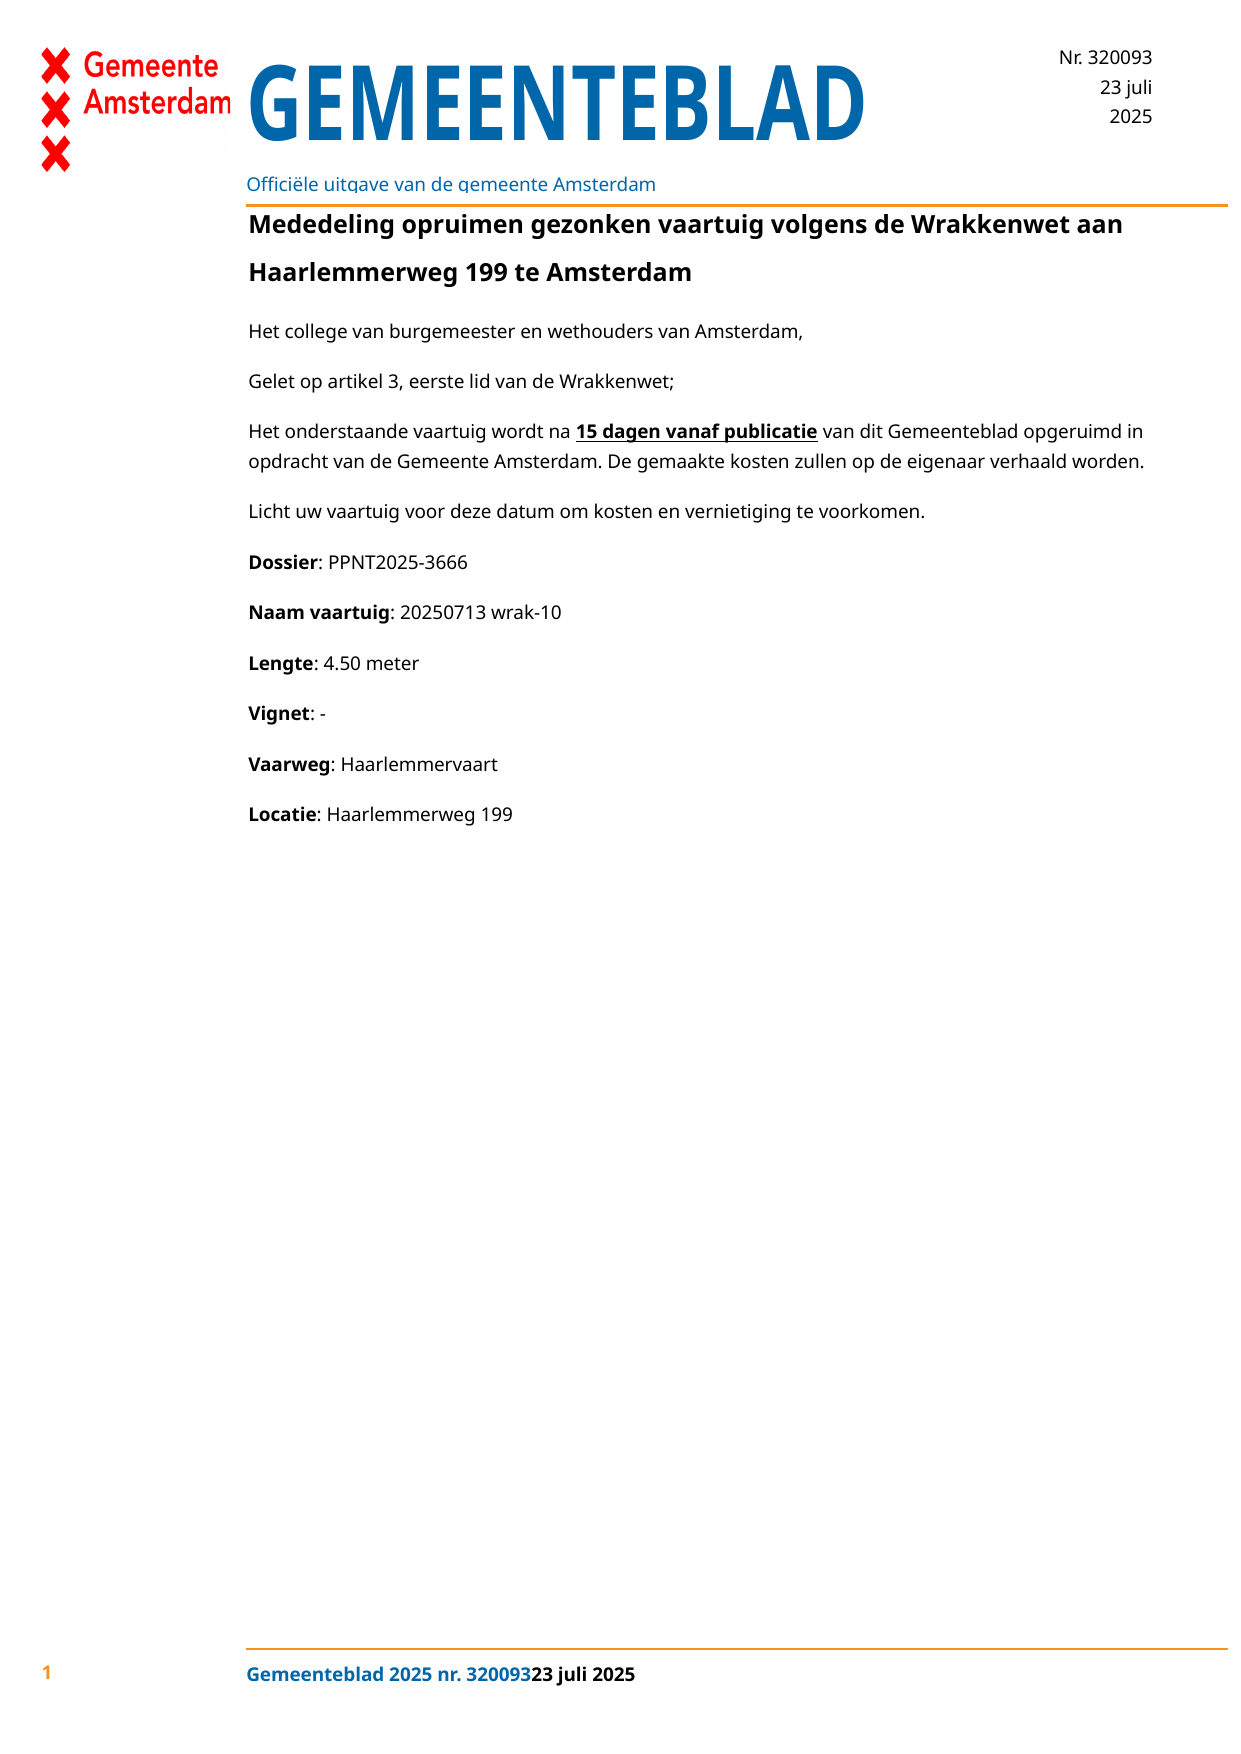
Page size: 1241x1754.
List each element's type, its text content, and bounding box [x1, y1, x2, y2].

text Gelet op artikel 3, eerste lid van de Wrakkenwet; [248, 368, 1152, 394]
text Mededeling opruimen gezonken vaartuig volgens de Wrakkenwet aan Haarlemmerweg 199 te Amsterdam [248, 207, 1152, 288]
text Naam vaartuig: 20250713 wrak-10 [248, 599, 1152, 625]
text Het college van burgemeester en wethouders van Amsterdam, [248, 318, 1152, 344]
text Licht uw vaartuig voor deze datum om kosten en vernietiging te voorkomen. [248, 499, 1152, 524]
text Dossier: PPNT2025-3666 [248, 549, 1152, 575]
text Het onderstaande vaartuig wordt na 15 dagen vanaf publicatie van dit Gemeenteblad opgeruimd in opdracht van de Gemeente Amsterdam. De gemaakte kosten zullen op de eigenaar verhaald worden. [248, 419, 1152, 474]
text Vignet: - [248, 700, 1152, 726]
text Lengte: 4.50 meter [248, 650, 1152, 676]
picture [41, 47, 231, 172]
text Vaarweg: Haarlemmervaart [248, 751, 1152, 777]
text Locatie: Haarlemmerweg 199 [248, 801, 1152, 827]
